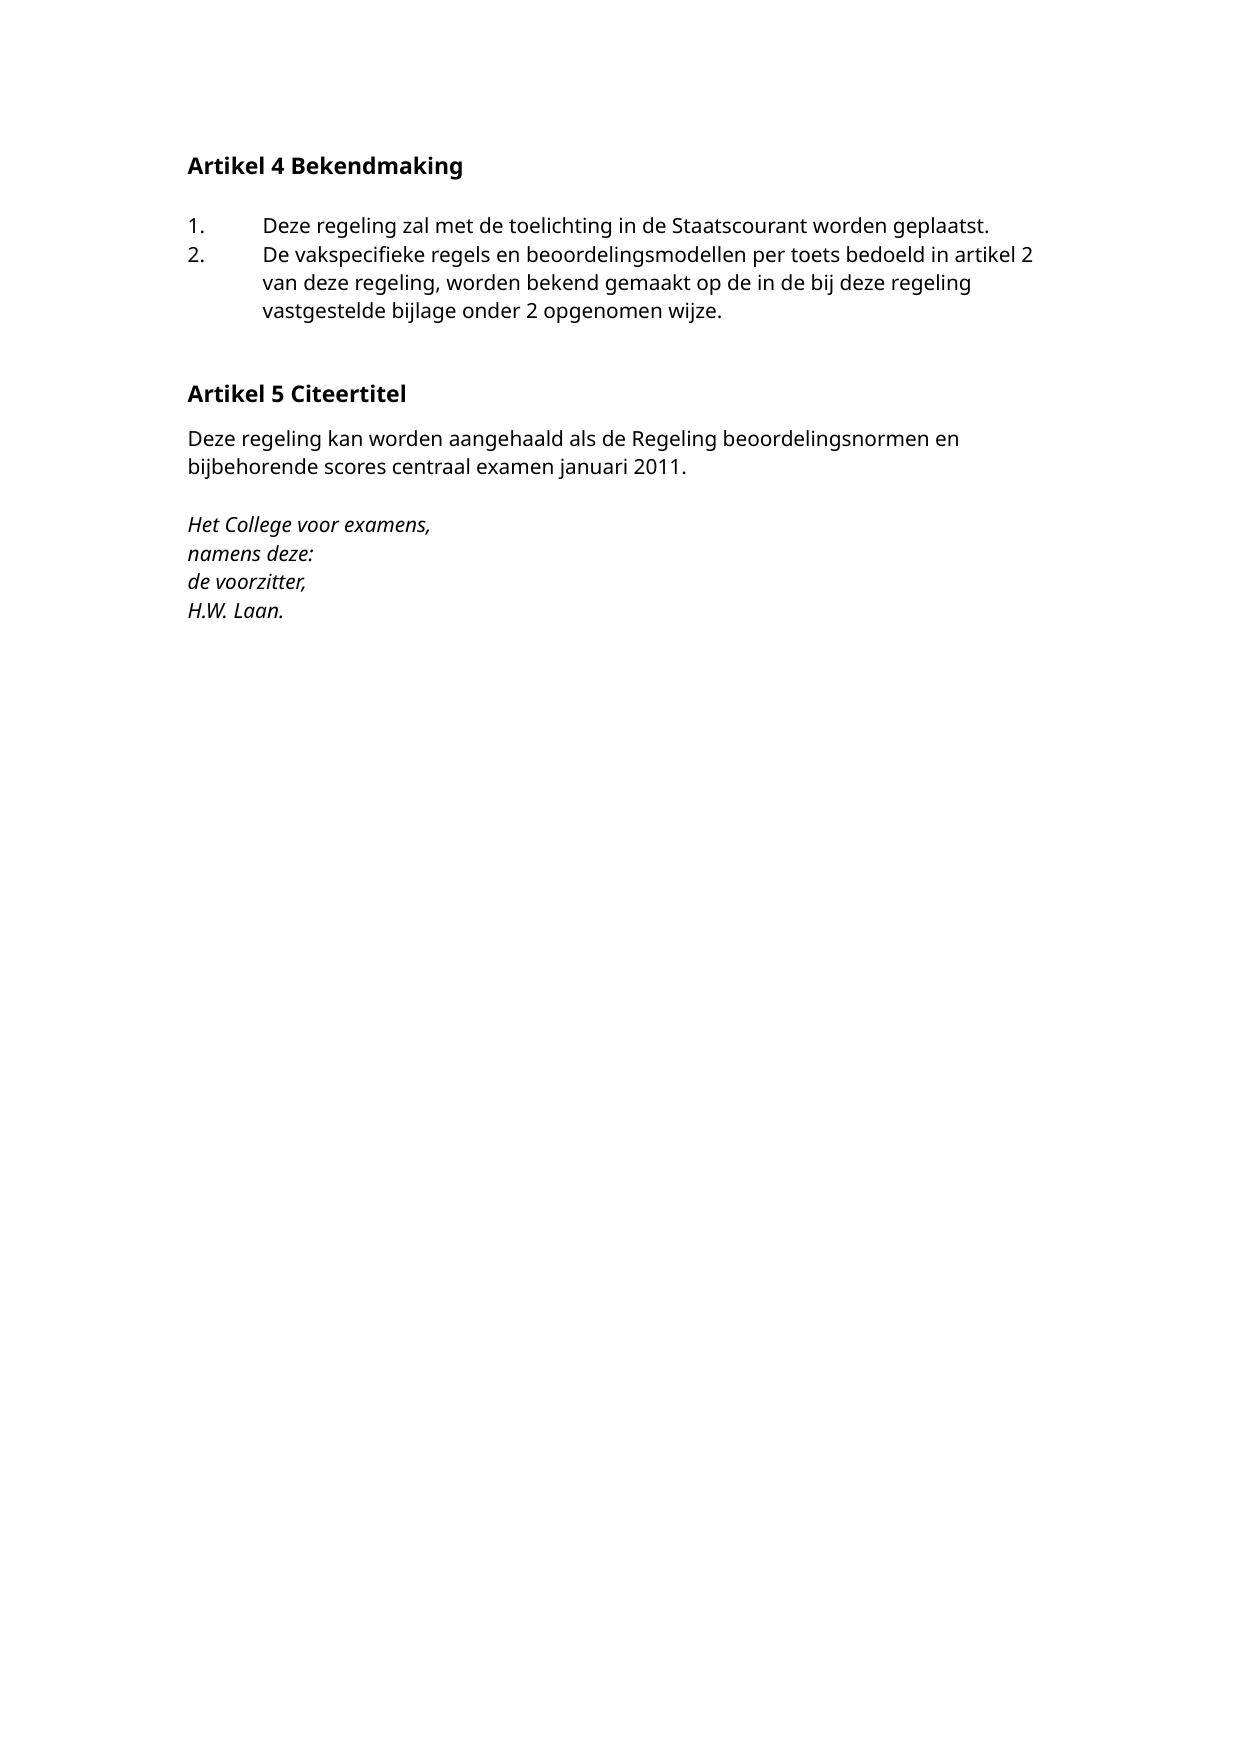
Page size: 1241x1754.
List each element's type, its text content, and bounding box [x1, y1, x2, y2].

list De vakspecifieke regels en beoordelingsmodellen per toets bedoeld in artikel 2 van deze regeling, worden bekend gemaakt op de in de bij deze regeling vastgestelde bijlage onder 2 opgenomen wijze. [187, 240, 1053, 325]
text Deze regeling kan worden aangehaald als de Regeling beoordelingsnormen en bijbehorende scores centraal examen januari 2011. [187, 424, 1053, 481]
text Het College voor examens, [187, 511, 1053, 539]
text H.W. Laan. [187, 596, 1053, 624]
text de voorzitter, [187, 567, 1053, 596]
subtitle Artikel 4 Bekendmaking [187, 150, 1053, 181]
subtitle Artikel 5 Citeertitel [187, 377, 1053, 409]
text namens deze: [187, 539, 1053, 567]
list Deze regeling zal met de toelichting in de Staatscourant worden geplaatst. [187, 211, 1053, 240]
